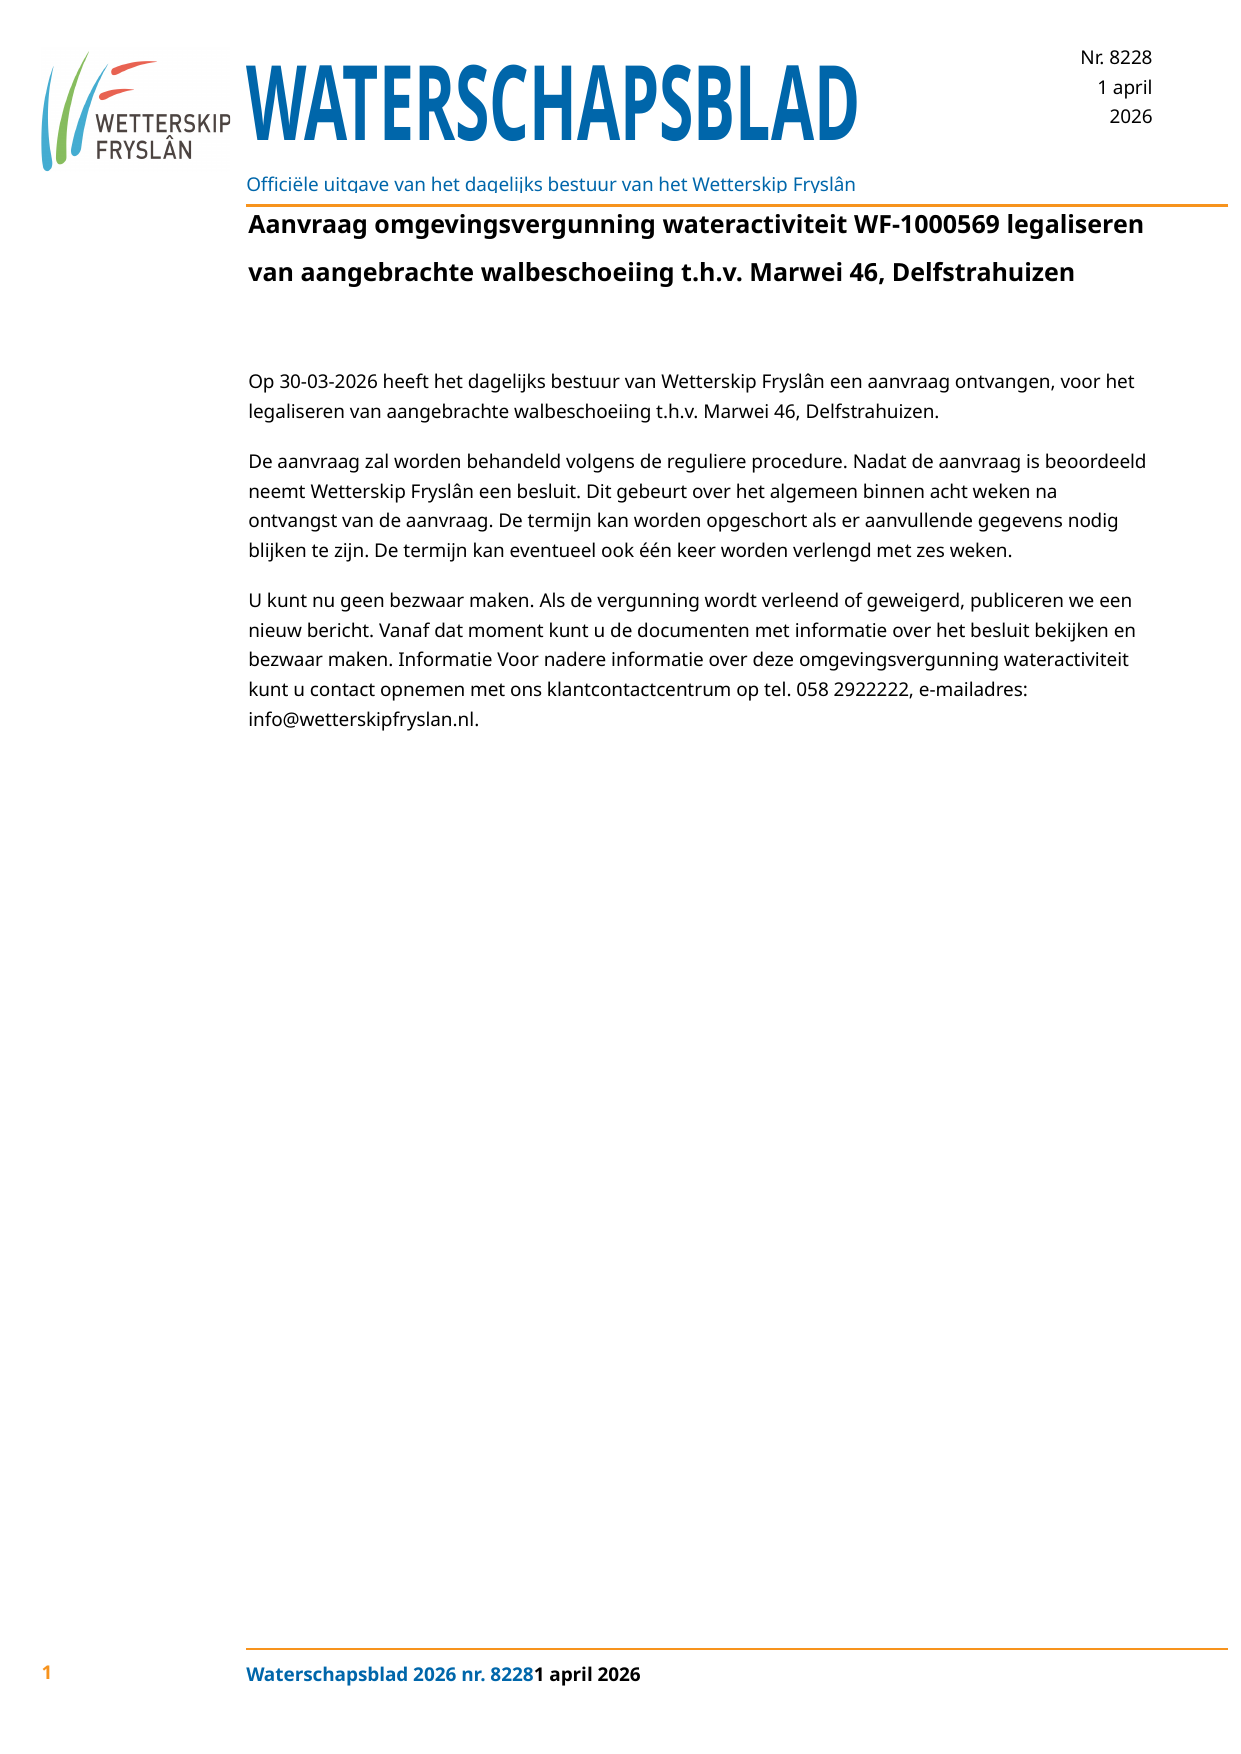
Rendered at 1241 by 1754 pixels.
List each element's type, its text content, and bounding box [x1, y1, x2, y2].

text Aanvraag omgevingsvergunning wateractiviteit WF-1000569 legaliseren van aangebrachte walbeschoeiing t.h.v. Marwei 46, Delfstrahuizen [248, 207, 1152, 288]
text U kunt nu geen bezwaar maken. Als de vergunning wordt verleend of geweigerd, publiceren we een nieuw bericht. Vanaf dat moment kunt u de documenten met informatie over het besluit bekijken en bezwaar maken. Informatie Voor nadere informatie over deze omgevingsvergunning wateractiviteit kunt u contact opnemen met ons klantcontactcentrum op tel. 058 2922222, e-mailadres: info@wetterskipfryslan.nl. [248, 587, 1152, 732]
text De aanvraag zal worden behandeld volgens de reguliere procedure. Nadat de aanvraag is beoordeeld neemt Wetterskip Fryslân een besluit. Dit gebeurt over het algemeen binnen acht weken na ontvangst van de aanvraag. De termijn kan worden opgeschort als er aanvullende gegevens nodig blijken te zijn. De termijn kan eventueel ook één keer worden verlengd met zes weken. [248, 448, 1152, 563]
text Op 30-03-2026 heeft het dagelijks bestuur van Wetterskip Fryslân een aanvraag ontvangen, voor het legaliseren van aangebrachte walbeschoeiing t.h.v. Marwei 46, Delfstrahuizen. [248, 368, 1152, 424]
picture [41, 47, 231, 172]
